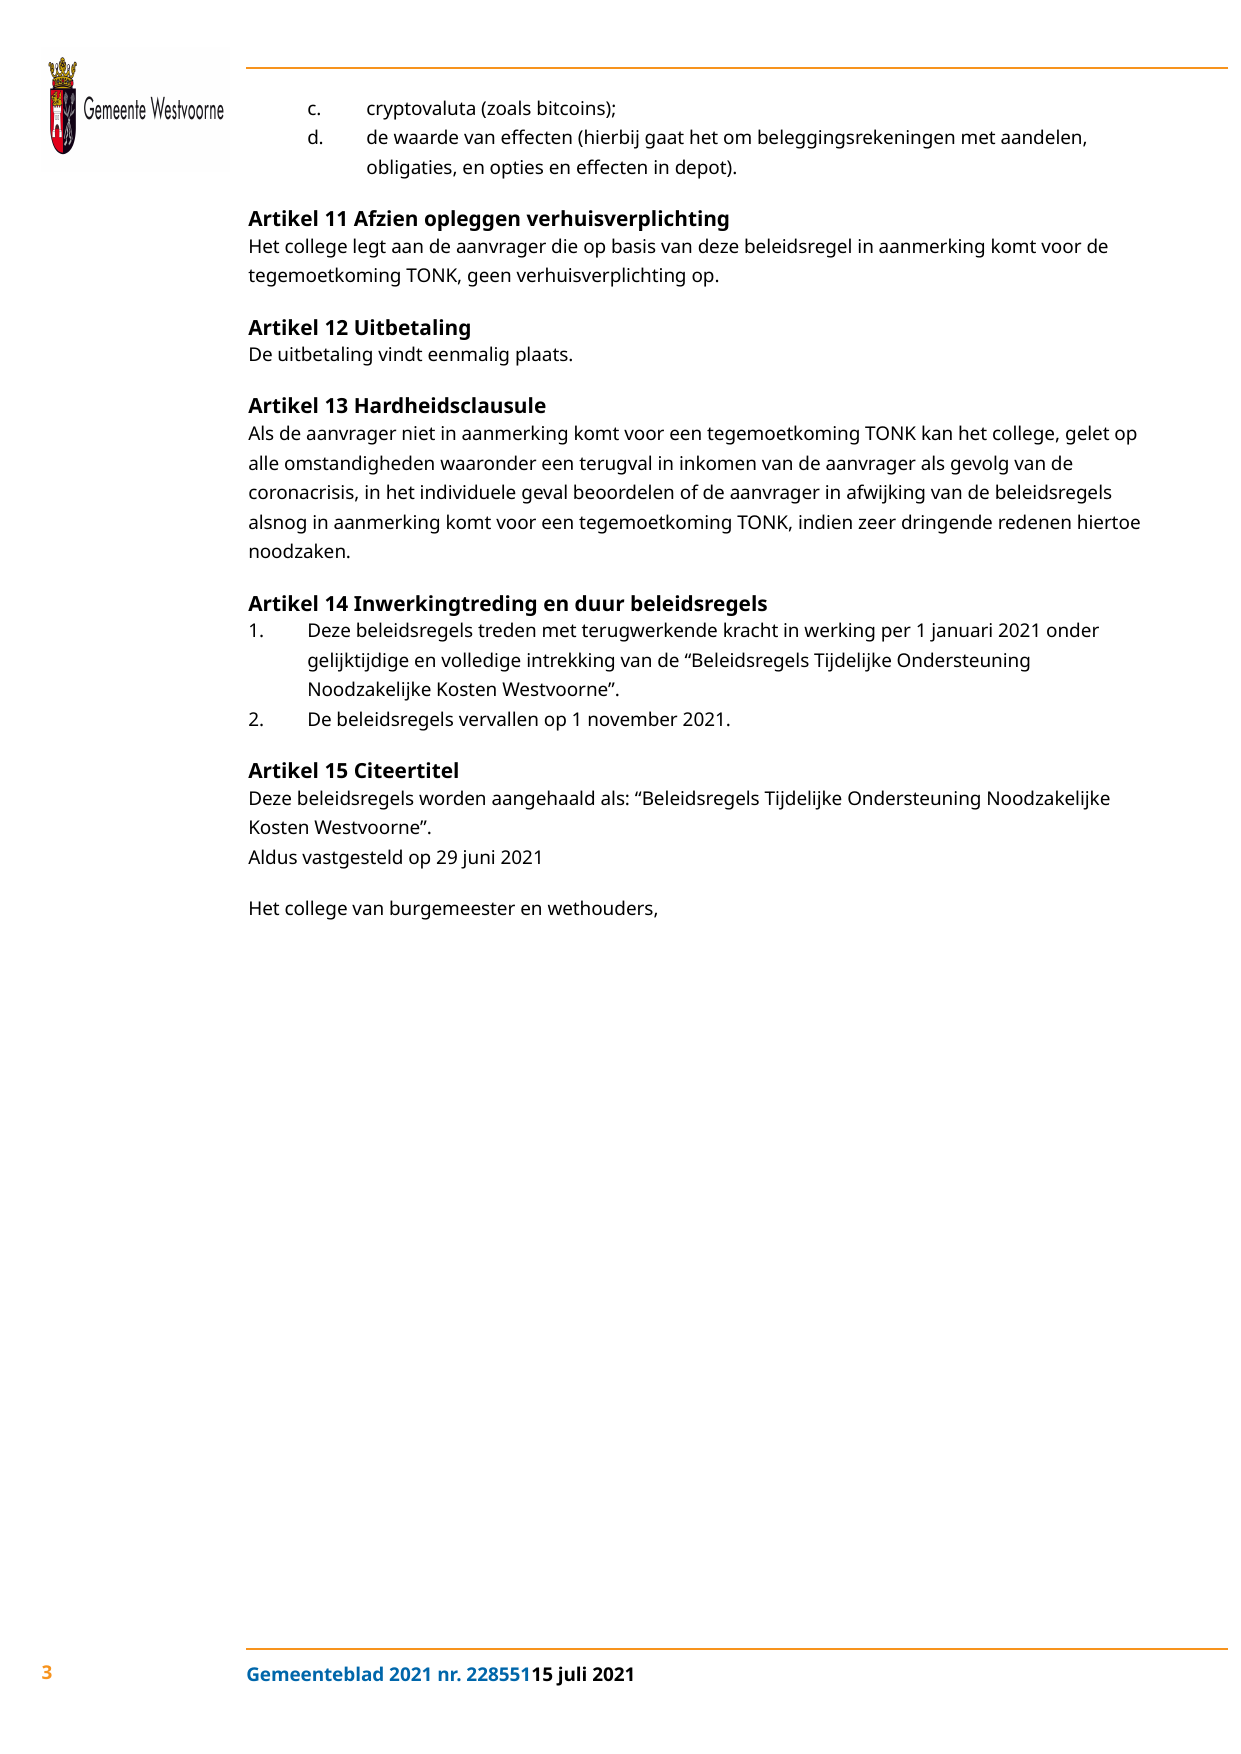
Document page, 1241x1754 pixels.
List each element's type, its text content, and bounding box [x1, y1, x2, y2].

list Deze beleidsregels treden met terugwerkende kracht in werking per 1 januari 2021 onder gelijktijdige en volledige intrekking van de “Beleidsregels Tijdelijke Ondersteuning Noodzakelijke Kosten Westvoorne”. [248, 617, 1152, 702]
text Het college legt aan de aanvrager die op basis van deze beleidsregel in aanmerking komt voor de tegemoetkoming TONK, geen verhuisverplichting op. [248, 233, 1152, 288]
text Artikel 11 Afzien opleggen verhuisverplichting [248, 204, 1152, 233]
text Artikel 12 Uitbetaling [248, 313, 1152, 341]
text De uitbetaling vindt eenmalig plaats. [248, 341, 1152, 367]
text Artikel 15 Citeertitel [248, 756, 1152, 785]
text Deze beleidsregels worden aangehaald als: “Beleidsregels Tijdelijke Ondersteuning Noodzakelijke Kosten Westvoorne”. [248, 785, 1152, 840]
text Aldus vastgesteld op 29 juni 2021 [248, 844, 1152, 870]
text Het college van burgemeester en wethouders, [248, 896, 1152, 921]
text Als de aanvrager niet in aanmerking komt voor een tegemoetkoming TONK kan het college, gelet op alle omstandigheden waaronder een terugval in inkomen van de aanvrager als gevolg van de coronacrisis, in het individuele geval beoordelen of de aanvrager in afwijking van de beleidsregels alsnog in aanmerking komt voor een tegemoetkoming TONK, indien zeer dringende redenen hiertoe noodzaken. [248, 420, 1152, 564]
list de waarde van effecten (hierbij gaat het om beleggingsrekeningen met aandelen, obligaties, en opties en effecten in depot). [307, 124, 1152, 180]
text Artikel 13 Hardheidsclausule [248, 392, 1152, 420]
list cryptovaluta (zoals bitcoins); [307, 95, 1152, 121]
picture [41, 47, 231, 172]
list De beleidsregels vervallen op 1 november 2021. [248, 706, 1152, 732]
text Artikel 14 Inwerkingtreding en duur beleidsregels [248, 589, 1152, 617]
